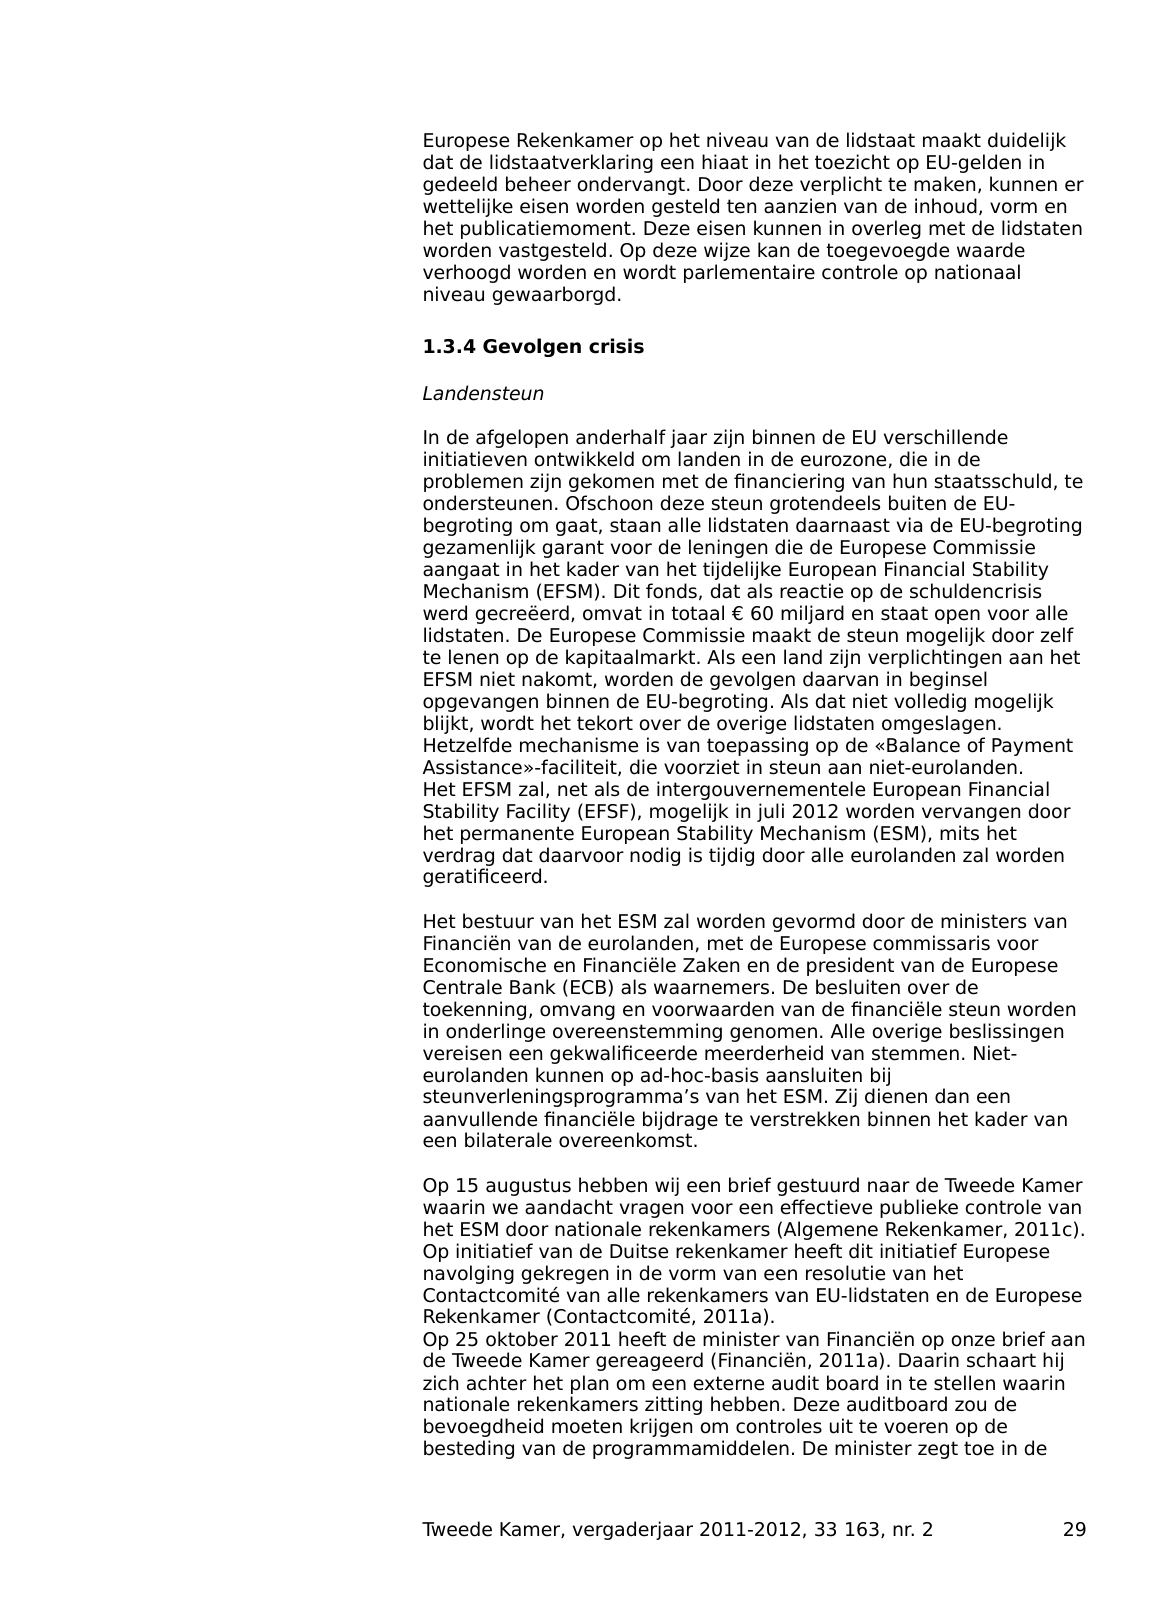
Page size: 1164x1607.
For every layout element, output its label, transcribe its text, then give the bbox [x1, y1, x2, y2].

text Europese Rekenkamer op het niveau van de lidstaat maakt duidelijk dat de lidstaatverklaring een hiaat in het toezicht op EU-gelden in gedeeld beheer ondervangt. Door deze verplicht te maken, kunnen er wettelijke eisen worden gesteld ten aanzien van de inhoud, vorm en het publicatiemoment. Deze eisen kunnen in overleg met de lidstaten worden vastgesteld. Op deze wijze kan de toegevoegde waarde verhoogd worden en wordt parlementaire controle op nationaal niveau gewaarborgd. [422, 130, 1087, 306]
text Op 25 oktober 2011 heeft de minister van Financiën op onze brief aan de Tweede Kamer gereageerd (Financiën, 2011a). Daarin schaart hij zich achter het plan om een externe audit board in te stellen waarin nationale rekenkamers zitting hebben. Deze auditboard zou de bevoegdheid moeten krijgen om controles uit te voeren op de besteding van de programmamiddelen. De minister zegt toe in de [422, 1328, 1087, 1460]
text Op 15 augustus hebben wij een brief gestuurd naar de Tweede Kamer waarin we aandacht vragen voor een effectieve publieke controle van het ESM door nationale rekenkamers (Algemene Rekenkamer, 2011c). Op initiatief van de Duitse rekenkamer heeft dit initiatief Europese navolging gekregen in de vorm van een resolutie van het Contactcomité van alle rekenkamers van EU-lidstaten en de Europese Rekenkamer (Contactcomité, 2011a). [422, 1174, 1087, 1328]
subtitle 1.3.4 Gevolgen crisis [422, 336, 1087, 358]
text In de afgelopen anderhalf jaar zijn binnen de EU verschillende initiatieven ontwikkeld om landen in de eurozone, die in de problemen zijn gekomen met de financiering van hun staatsschuld, te ondersteunen. Ofschoon deze steun grotendeels buiten de EU-begroting om gaat, staan alle lidstaten daarnaast via de EU-begroting gezamenlijk garant voor de leningen die de Europese Commissie aangaat in het kader van het tijdelijke European Financial Stability Mechanism (EFSM). Dit fonds, dat als reactie op de schuldencrisis werd gecreëerd, omvat in totaal € 60 miljard en staat open voor alle lidstaten. De Europese Commissie maakt de steun mogelijk door zelf te lenen op de kapitaalmarkt. Als een land zijn verplichtingen aan het EFSM niet nakomt, worden de gevolgen daarvan in beginsel opgevangen binnen de EU-begroting. Als dat niet volledig mogelijk blijkt, wordt het tekort over de overige lidstaten omgeslagen. Hetzelfde mechanisme is van toepassing op de «Balance of Payment Assistance»-faciliteit, die voorziet in steun aan niet-eurolanden. [422, 427, 1087, 778]
text Het EFSM zal, net als de intergouvernementele European Financial Stability Facility (EFSF), mogelijk in juli 2012 worden vervangen door het permanente European Stability Mechanism (ESM), mits het verdrag dat daarvoor nodig is tijdig door alle eurolanden zal worden geratificeerd. [422, 778, 1087, 888]
text Het bestuur van het ESM zal worden gevormd door de ministers van Financiën van de eurolanden, met de Europese commissaris voor Economische en Financiële Zaken en de president van de Europese Centrale Bank (ECB) als waarnemers. De besluiten over de toekenning, omvang en voorwaarden van de financiële steun worden in onderlinge overeenstemming genomen. Alle overige beslissingen vereisen een gekwalificeerde meerderheid van stemmen. Niet-eurolanden kunnen op ad-hoc-basis aansluiten bij steunverleningsprogramma’s van het ESM. Zij dienen dan een aanvullende financiële bijdrage te verstrekken binnen het kader van een bilaterale overeenkomst. [422, 911, 1087, 1152]
subtitle Landensteun [422, 383, 1087, 405]
